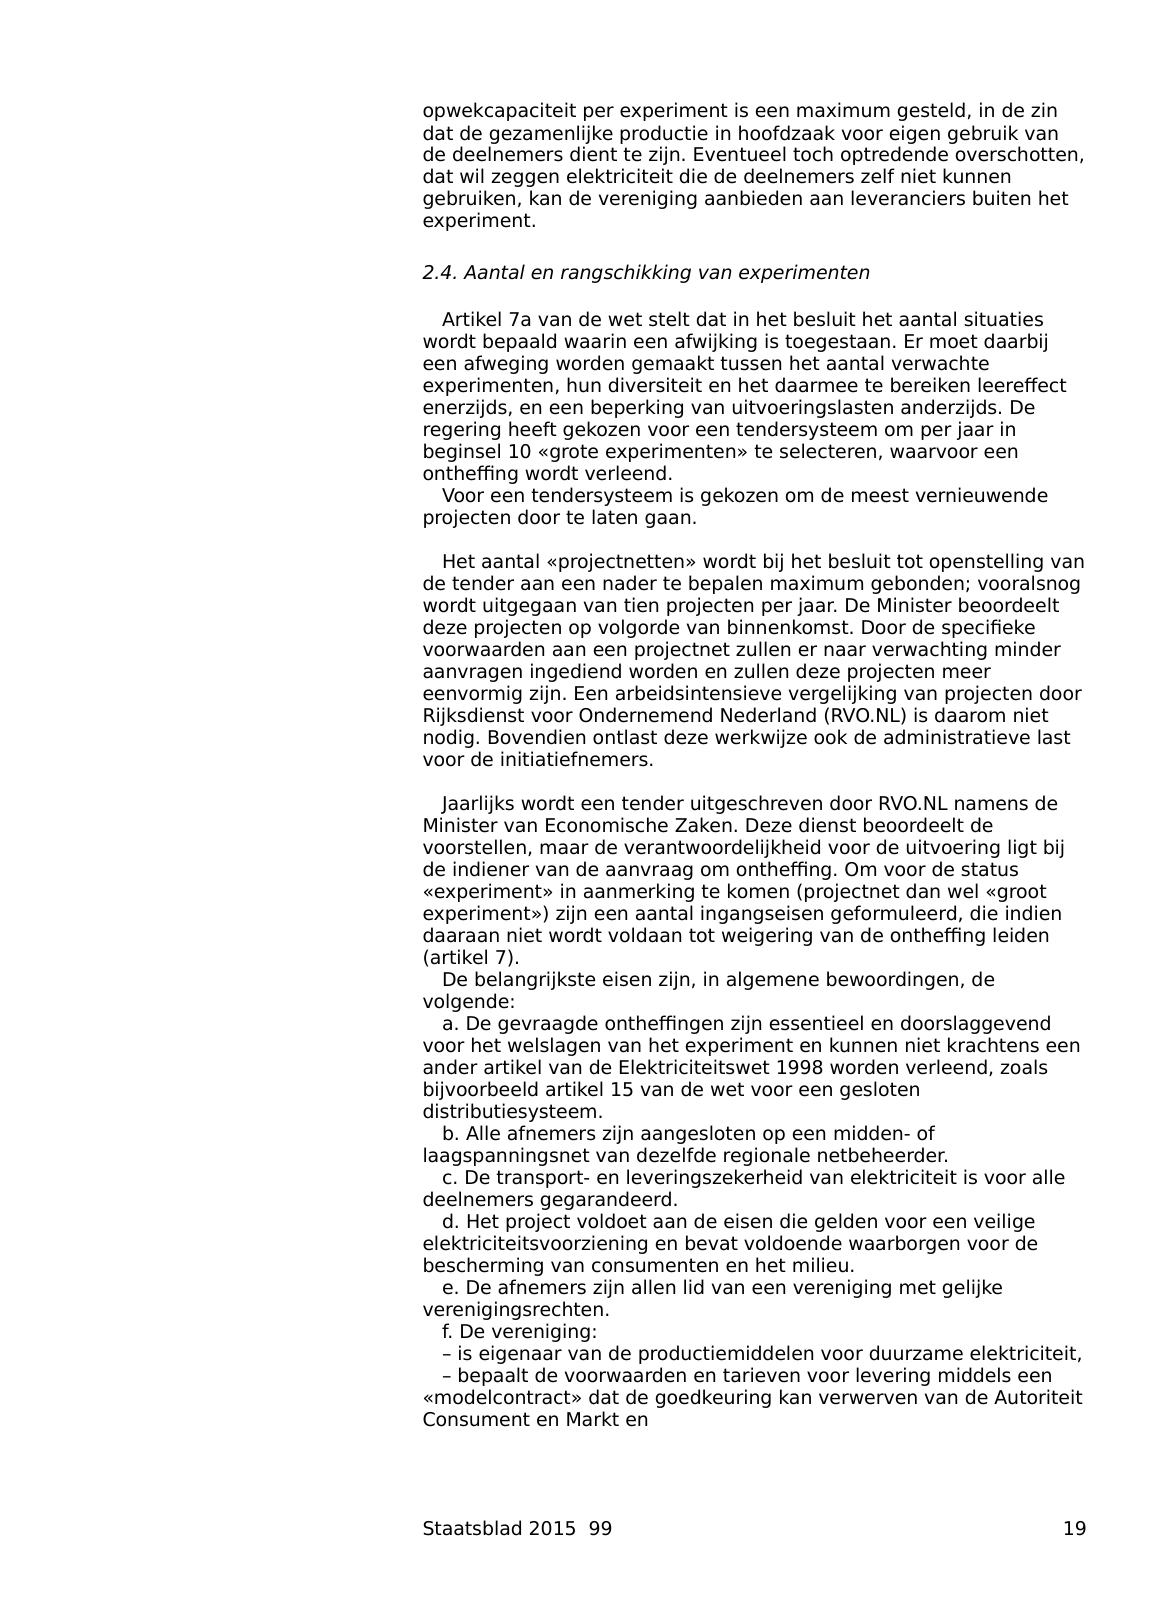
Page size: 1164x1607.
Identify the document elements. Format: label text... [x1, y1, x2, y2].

text b. Alle afnemers zijn aangesloten op een midden- of laagspanningsnet van dezelfde regionale netbeheerder. [422, 1123, 1087, 1167]
text Jaarlijks wordt een tender uitgeschreven door RVO.NL namens de Minister van Economische Zaken. Deze dienst beoordeelt de voorstellen, maar de verantwoordelijkheid voor de uitvoering ligt bij de indiener van de aanvraag om ontheffing. Om voor de status «experiment» in aanmerking te komen (projectnet dan wel «groot experiment») zijn een aantal ingangseisen geformuleerd, die indien daaraan niet wordt voldaan tot weigering van de ontheffing leiden (artikel 7). [422, 793, 1087, 969]
text opwekcapaciteit per experiment is een maximum gesteld, in de zin dat de gezamenlijke productie in hoofdzaak voor eigen gebruik van de deelnemers dient te zijn. Eventueel toch optredende overschotten, dat wil zeggen elektriciteit die de deelnemers zelf niet kunnen gebruiken, kan de vereniging aanbieden aan leveranciers buiten het experiment. [422, 100, 1087, 232]
text c. De transport- en leveringszekerheid van elektriciteit is voor alle deelnemers gegarandeerd. [422, 1167, 1087, 1211]
text – bepaalt de voorwaarden en tarieven voor levering middels een «modelcontract» dat de goedkeuring kan verwerven van de Autoriteit Consument en Markt en [422, 1365, 1087, 1431]
text f. De vereniging: [422, 1321, 1087, 1343]
text Het aantal «projectnetten» wordt bij het besluit tot openstelling van de tender aan een nader te bepalen maximum gebonden; vooralsnog wordt uitgegaan van tien projecten per jaar. De Minister beoordeelt deze projecten op volgorde van binnenkomst. Door de specifieke voorwaarden aan een projectnet zullen er naar verwachting minder aanvragen ingediend worden en zullen deze projecten meer eenvormig zijn. Een arbeidsintensieve vergelijking van projecten door Rijksdienst voor Ondernemend Nederland (RVO.NL) is daarom niet nodig. Bovendien ontlast deze werkwijze ook de administratieve last voor de initiatiefnemers. [422, 551, 1087, 771]
text e. De afnemers zijn allen lid van een vereniging met gelijke verenigingsrechten. [422, 1277, 1087, 1321]
subtitle 2.4. Aantal en rangschikking van experimenten [422, 262, 1087, 284]
text – is eigenaar van de productiemiddelen voor duurzame elektriciteit, [422, 1343, 1087, 1365]
text Voor een tendersysteem is gekozen om de meest vernieuwende projecten door te laten gaan. [422, 485, 1087, 529]
text Artikel 7a van de wet stelt dat in het besluit het aantal situaties wordt bepaald waarin een afwijking is toegestaan. Er moet daarbij een afweging worden gemaakt tussen het aantal verwachte experimenten, hun diversiteit en het daarmee te bereiken leereffect enerzijds, en een beperking van uitvoeringslasten anderzijds. De regering heeft gekozen voor een tendersysteem om per jaar in beginsel 10 «grote experimenten» te selecteren, waarvoor een ontheffing wordt verleend. [422, 309, 1087, 485]
text d. Het project voldoet aan de eisen die gelden voor een veilige elektriciteitsvoorziening en bevat voldoende waarborgen voor de bescherming van consumenten en het milieu. [422, 1211, 1087, 1277]
text De belangrijkste eisen zijn, in algemene bewoordingen, de volgende: [422, 969, 1087, 1013]
text a. De gevraagde ontheffingen zijn essentieel en doorslaggevend voor het welslagen van het experiment en kunnen niet krachtens een ander artikel van de Elektriciteitswet 1998 worden verleend, zoals bijvoorbeeld artikel 15 van de wet voor een gesloten distributiesysteem. [422, 1013, 1087, 1123]
